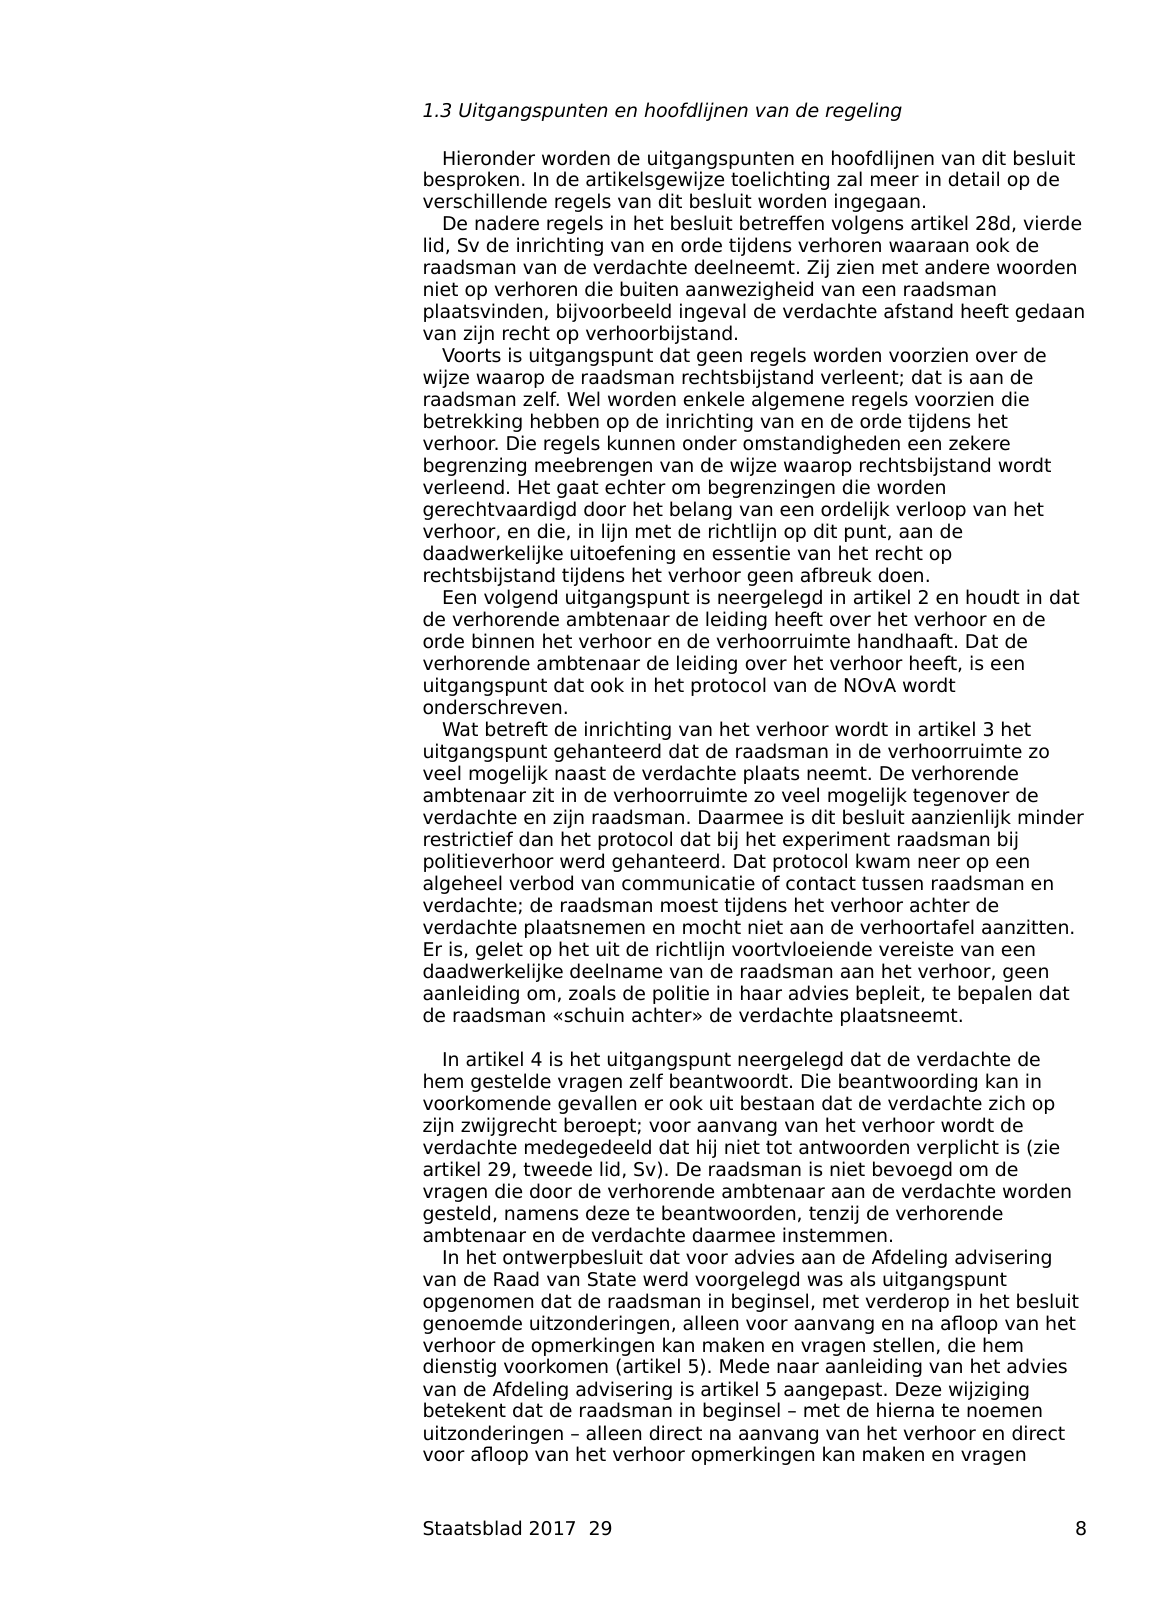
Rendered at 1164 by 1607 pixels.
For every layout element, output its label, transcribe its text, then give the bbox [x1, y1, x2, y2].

text In het ontwerpbesluit dat voor advies aan de Afdeling advisering van de Raad van State werd voorgelegd was als uitgangspunt opgenomen dat de raadsman in beginsel, met verderop in het besluit genoemde uitzonderingen, alleen voor aanvang en na afloop van het verhoor de opmerkingen kan maken en vragen stellen, die hem dienstig voorkomen (artikel 5). Mede naar aanleiding van het advies van de Afdeling advisering is artikel 5 aangepast. Deze wijziging betekent dat de raadsman in beginsel – met de hierna te noemen uitzonderingen – alleen direct na aanvang van het verhoor en direct voor afloop van het verhoor opmerkingen kan maken en vragen [422, 1247, 1087, 1466]
text Voorts is uitgangspunt dat geen regels worden voorzien over de wijze waarop de raadsman rechtsbijstand verleent; dat is aan de raadsman zelf. Wel worden enkele algemene regels voorzien die betrekking hebben op de inrichting van en de orde tijdens het verhoor. Die regels kunnen onder omstandigheden een zekere begrenzing meebrengen van de wijze waarop rechtsbijstand wordt verleend. Het gaat echter om begrenzingen die worden gerechtvaardigd door het belang van een ordelijk verloop van het verhoor, en die, in lijn met de richtlijn op dit punt, aan de daadwerkelijke uitoefening en essentie van het recht op rechtsbijstand tijdens het verhoor geen afbreuk doen. [422, 345, 1087, 587]
text Hieronder worden de uitgangspunten en hoofdlijnen van dit besluit besproken. In de artikelsgewijze toelichting zal meer in detail op de verschillende regels van dit besluit worden ingegaan. [422, 147, 1087, 213]
text De nadere regels in het besluit betreffen volgens artikel 28d, vierde lid, Sv de inrichting van en orde tijdens verhoren waaraan ook de raadsman van de verdachte deelneemt. Zij zien met andere woorden niet op verhoren die buiten aanwezigheid van een raadsman plaatsvinden, bijvoorbeeld ingeval de verdachte afstand heeft gedaan van zijn recht op verhoorbijstand. [422, 213, 1087, 345]
text Een volgend uitgangspunt is neergelegd in artikel 2 en houdt in dat de verhorende ambtenaar de leiding heeft over het verhoor en de orde binnen het verhoor en de verhoorruimte handhaaft. Dat de verhorende ambtenaar de leiding over het verhoor heeft, is een uitgangspunt dat ook in het protocol van de NOvA wordt onderschreven. [422, 587, 1087, 719]
text In artikel 4 is het uitgangspunt neergelegd dat de verdachte de hem gestelde vragen zelf beantwoordt. Die beantwoording kan in voorkomende gevallen er ook uit bestaan dat de verdachte zich op zijn zwijgrecht beroept; voor aanvang van het verhoor wordt de verdachte medegedeeld dat hij niet tot antwoorden verplicht is (zie artikel 29, tweede lid, Sv). De raadsman is niet bevoegd om de vragen die door de verhorende ambtenaar aan de verdachte worden gesteld, namens deze te beantwoorden, tenzij de verhorende ambtenaar en de verdachte daarmee instemmen. [422, 1049, 1087, 1247]
text Wat betreft de inrichting van het verhoor wordt in artikel 3 het uitgangspunt gehanteerd dat de raadsman in de verhoorruimte zo veel mogelijk naast de verdachte plaats neemt. De verhorende ambtenaar zit in de verhoorruimte zo veel mogelijk tegenover de verdachte en zijn raadsman. Daarmee is dit besluit aanzienlijk minder restrictief dan het protocol dat bij het experiment raadsman bij politieverhoor werd gehanteerd. Dat protocol kwam neer op een algeheel verbod van communicatie of contact tussen raadsman en verdachte; de raadsman moest tijdens het verhoor achter de verdachte plaatsnemen en mocht niet aan de verhoortafel aanzitten. Er is, gelet op het uit de richtlijn voortvloeiende vereiste van een daadwerkelijke deelname van de raadsman aan het verhoor, geen aanleiding om, zoals de politie in haar advies bepleit, te bepalen dat de raadsman «schuin achter» de verdachte plaatsneemt. [422, 719, 1087, 1027]
subtitle 1.3 Uitgangspunten en hoofdlijnen van de regeling [422, 100, 1087, 122]
